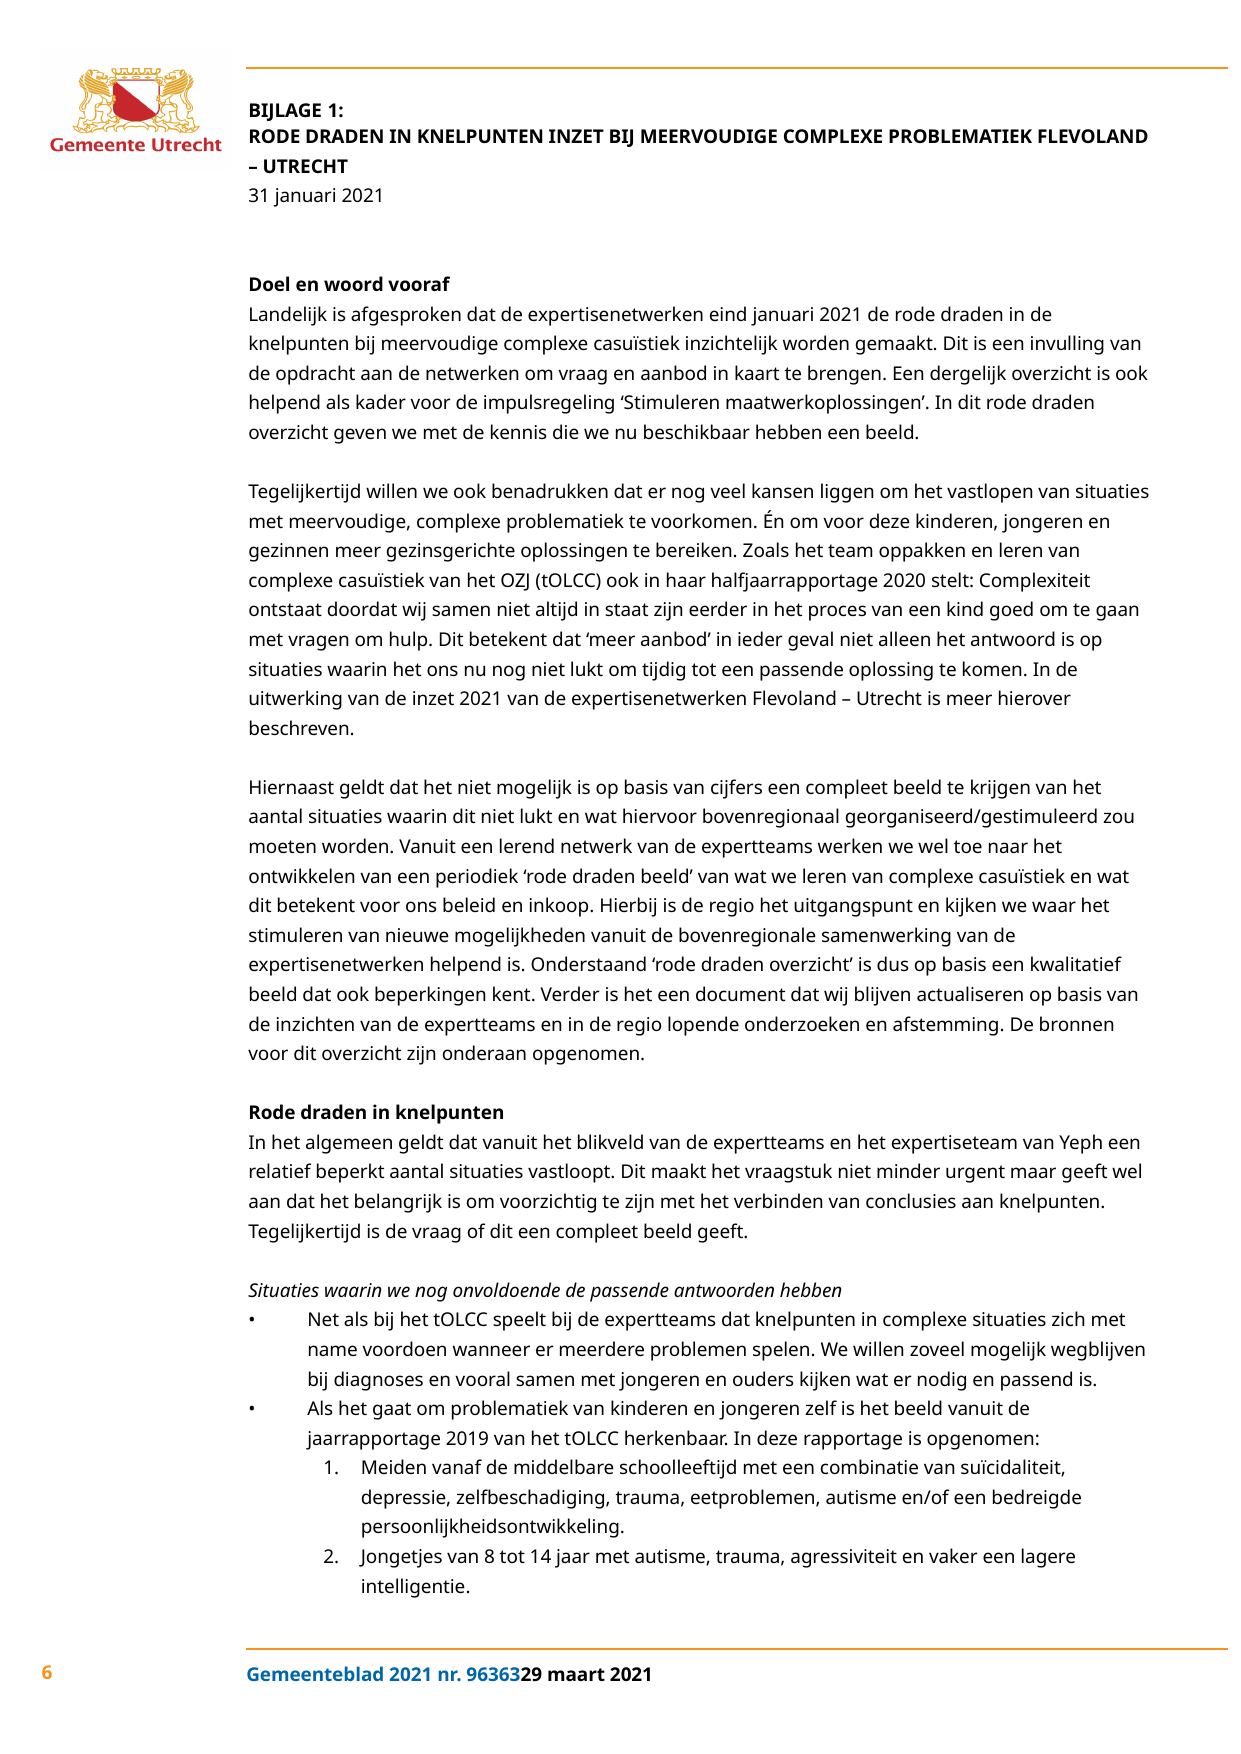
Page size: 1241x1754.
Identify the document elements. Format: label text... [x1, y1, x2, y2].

text RODE DRADEN IN KNELPUNTEN INZET BIJ MEERVOUDIGE COMPLEXE PROBLEMATIEK FLEVOLAND – UTRECHT [248, 123, 1152, 179]
list Jongetjes van 8 tot 14 jaar met autisme, trauma, agressiviteit en vaker een lagere intelligentie. [323, 1543, 1152, 1599]
text Landelijk is afgesproken dat de expertisenetwerken eind januari 2021 de rode draden in de knelpunten bij meervoudige complexe casuïstiek inzichtelijk worden gemaakt. Dit is een invulling van de opdracht aan de netwerken om vraag en aanbod in kaart te brengen. Een dergelijk overzicht is ook helpend als kader voor de impulsregeling ‘Stimuleren maatwerkoplossingen’. In dit rode draden overzicht geven we met de kennis die we nu beschikbaar hebben een beeld. [248, 301, 1152, 445]
text BIJLAGE 1: [248, 95, 1152, 123]
list Meiden vanaf de middelbare schoolleeftijd met een combinatie van suïcidaliteit, depressie, zelfbeschadiging, trauma, eetproblemen, autisme en/of een bedreigde persoonlijkheidsontwikkeling. [323, 1454, 1152, 1539]
text Situaties waarin we nog onvoldoende de passende antwoorden hebben [248, 1277, 1152, 1303]
text Rode draden in knelpunten [248, 1099, 1152, 1125]
text Tegelijkertijd willen we ook benadrukken dat er nog veel kansen liggen om het vastlopen van situaties met meervoudige, complexe problematiek te voorkomen. Én om voor deze kinderen, jongeren en gezinnen meer gezinsgerichte oplossingen te bereiken. Zoals het team oppakken en leren van complexe casuïstiek van het OZJ (tOLCC) ook in haar halfjaarrapportage 2020 stelt: Complexiteit ontstaat doordat wij samen niet altijd in staat zijn eerder in het proces van een kind goed om te gaan met vragen om hulp. Dit betekent dat ‘meer aanbod’ in ieder geval niet alleen het antwoord is op situaties waarin het ons nu nog niet lukt om tijdig tot een passende oplossing te komen. In de uitwerking van de inzet 2021 van de expertisenetwerken Flevoland – Utrecht is meer hierover beschreven. [248, 478, 1152, 741]
text 31 januari 2021 [248, 182, 1152, 208]
list Net als bij het tOLCC speelt bij de expertteams dat knelpunten in complexe situaties zich met name voordoen wanneer er meerdere problemen spelen. We willen zoveel mogelijk wegblijven bij diagnoses en vooral samen met jongeren en ouders kijken wat er nodig en passend is. [248, 1307, 1152, 1392]
picture [41, 47, 231, 172]
list Als het gaat om problematiek van kinderen en jongeren zelf is het beeld vanuit de jaarrapportage 2019 van het tOLCC herkenbaar. In deze rapportage is opgenomen: [248, 1395, 1152, 1451]
text In het algemeen geldt dat vanuit het blikveld van de expertteams en het expertiseteam van Yeph een relatief beperkt aantal situaties vastloopt. Dit maakt het vraagstuk niet minder urgent maar geeft wel aan dat het belangrijk is om voorzichtig te zijn met het verbinden van conclusies aan knelpunten. Tegelijkertijd is de vraag of dit een compleet beeld geeft. [248, 1129, 1152, 1244]
text Doel en woord vooraf [248, 271, 1152, 297]
text Hiernaast geldt dat het niet mogelijk is op basis van cijfers een compleet beeld te krijgen van het aantal situaties waarin dit niet lukt en wat hiervoor bovenregionaal georganiseerd/gestimuleerd zou moeten worden. Vanuit een lerend netwerk van de expertteams werken we wel toe naar het ontwikkelen van een periodiek ‘rode draden beeld’ van wat we leren van complexe casuïstiek en wat dit betekent voor ons beleid en inkoop. Hierbij is de regio het uitgangspunt en kijken we waar het stimuleren van nieuwe mogelijkheden vanuit de bovenregionale samenwerking van de expertisenetwerken helpend is. Onderstaand ‘rode draden overzicht’ is dus op basis een kwalitatief beeld dat ook beperkingen kent. Verder is het een document dat wij blijven actualiseren op basis van de inzichten van de expertteams en in de regio lopende onderzoeken en afstemming. De bronnen voor dit overzicht zijn onderaan opgenomen. [248, 774, 1152, 1066]
